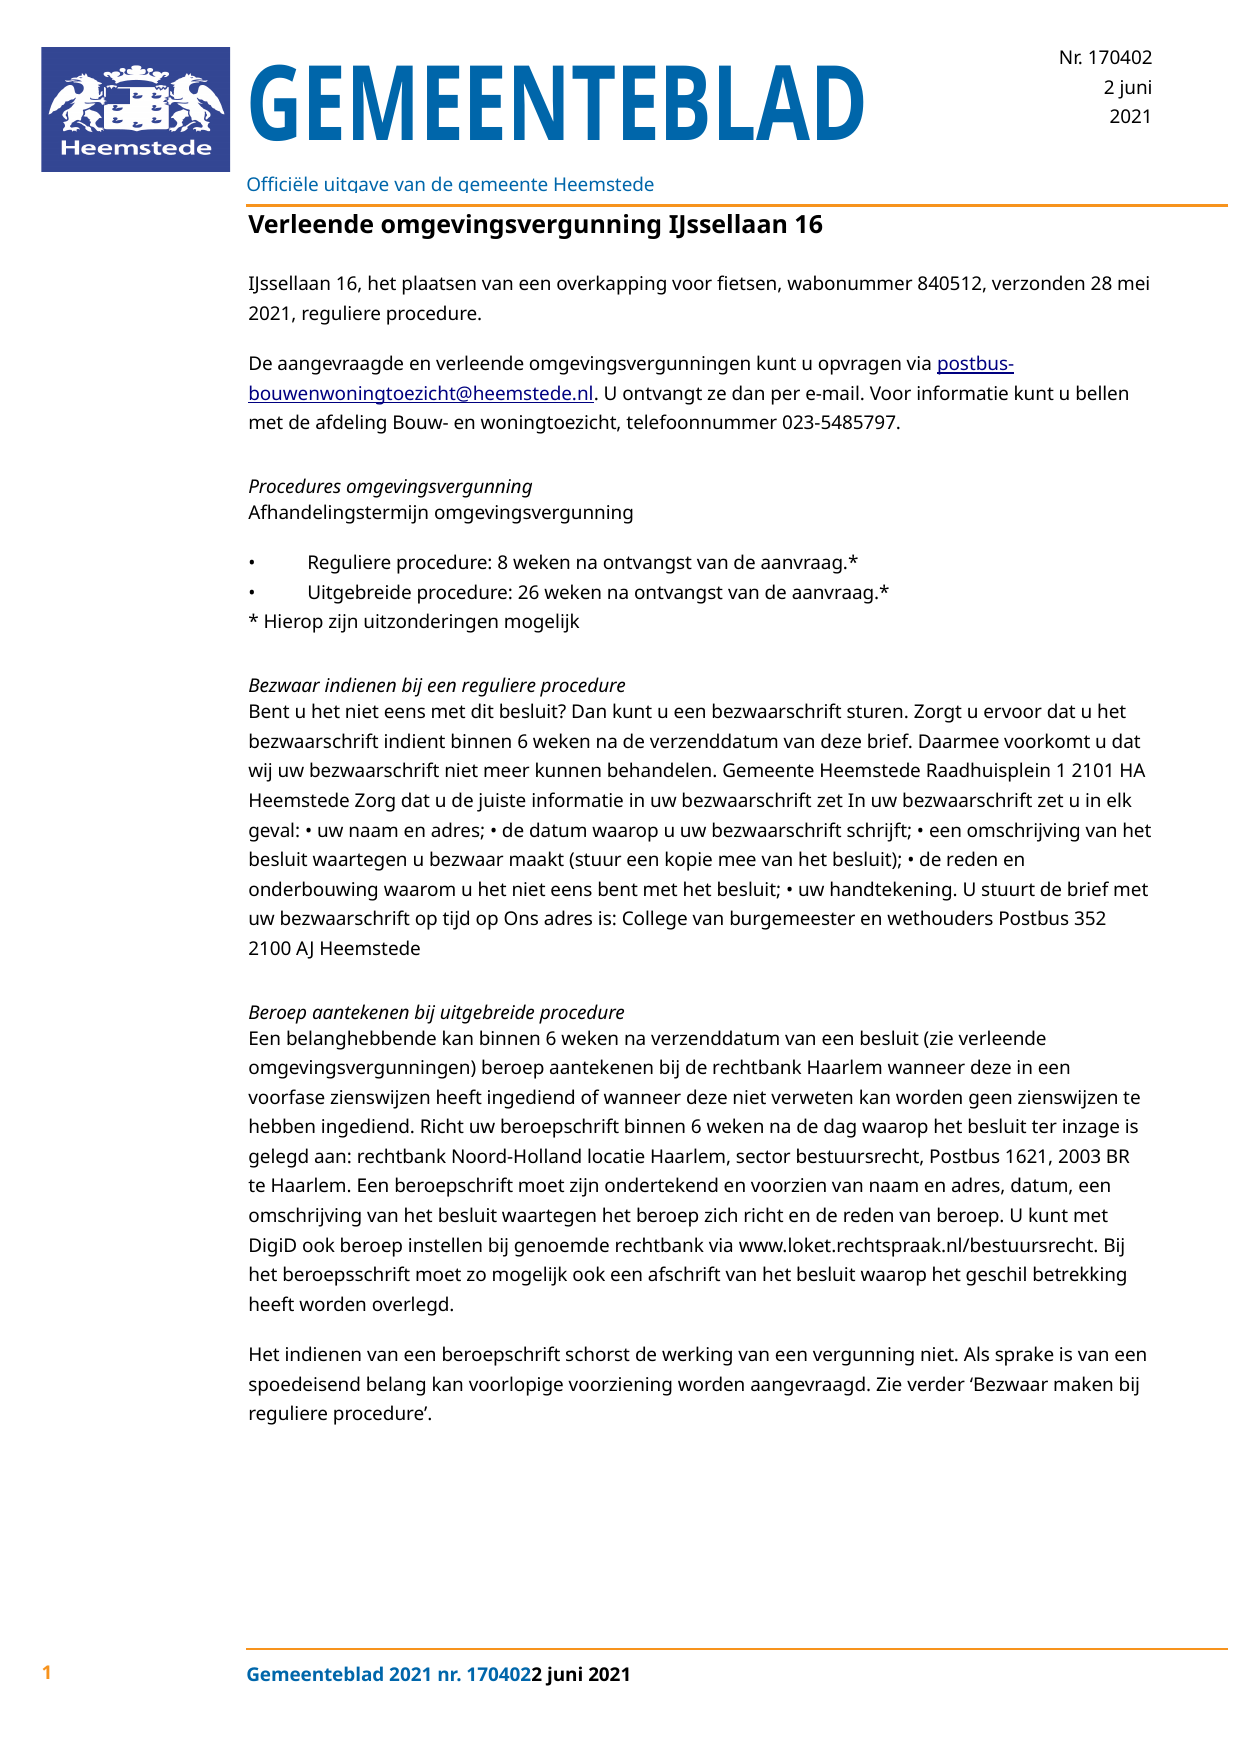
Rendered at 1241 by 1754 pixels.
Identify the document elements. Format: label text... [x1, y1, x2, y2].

text * Hierop zijn uitzonderingen mogelijk [248, 609, 1152, 634]
picture [41, 47, 231, 172]
text Een belanghebbende kan binnen 6 weken na verzenddatum van een besluit (zie verleende omgevingsvergunningen) beroep aantekenen bij de rechtbank Haarlem wanneer deze in een voorfase zienswijzen heeft ingediend of wanneer deze niet verweten kan worden geen zienswijzen te hebben ingediend. Richt uw beroepschrift binnen 6 weken na de dag waarop het besluit ter inzage is gelegd aan: rechtbank Noord-Holland locatie Haarlem, sector bestuursrecht, Postbus 1621, 2003 BR te Haarlem. Een beroepschrift moet zijn ondertekend en voorzien van naam en adres, datum, een omschrijving van het besluit waartegen het beroep zich richt en de reden van beroep. U kunt met DigiD ook beroep instellen bij genoemde rechtbank via www.loket.rechtspraak.nl/bestuursrecht. Bij het beroepsschrift moet zo mogelijk ook een afschrift van het besluit waarop het geschil betrekking heeft worden overlegd. [248, 1025, 1152, 1317]
text IJssellaan 16, het plaatsen van een overkapping voor fietsen, wabonummer 840512, verzonden 28 mei 2021, reguliere procedure. [248, 270, 1152, 326]
text Het indienen van een beroepschrift schorst de werking van een vergunning niet. Als sprake is van een spoedeisend belang kan voorlopige voorziening worden aangevraagd. Zie verder ‘Bezwaar maken bij reguliere procedure’. [248, 1341, 1152, 1426]
text Verleende omgevingsvergunning IJssellaan 16 [248, 207, 1152, 241]
text De aangevraagde en verleende omgevingsvergunningen kunt u opvragen via postbus-bouwenwoningtoezicht@heemstede.nl. U ontvangt ze dan per e-mail. Voor informatie kunt u bellen met de afdeling Bouw- en woningtoezicht, telefoonnummer 023-5485797. [248, 350, 1152, 435]
list Reguliere procedure: 8 weken na ontvangst van de aanvraag.* [248, 549, 1152, 575]
text Bent u het niet eens met dit besluit? Dan kunt u een bezwaarschrift sturen. Zorgt u ervoor dat u het bezwaarschrift indient binnen 6 weken na de verzenddatum van deze brief. Daarmee voorkomt u dat wij uw bezwaarschrift niet meer kunnen behandelen. Gemeente Heemstede Raadhuisplein 1 2101 HA Heemstede Zorg dat u de juiste informatie in uw bezwaarschrift zet In uw bezwaarschrift zet u in elk geval: • uw naam en adres; • de datum waarop u uw bezwaarschrift schrijft; • een omschrijving van het besluit waartegen u bezwaar maakt (stuur een kopie mee van het besluit); • de reden en onderbouwing waarom u het niet eens bent met het besluit; • uw handtekening. U stuurt de brief met uw bezwaarschrift op tijd op Ons adres is: College van burgemeester en wethouders Postbus 352 2100 AJ Heemstede [248, 698, 1152, 961]
text Beroep aantekenen bij uitgebreide procedure [248, 999, 1152, 1025]
text Afhandelingstermijn omgevingsvergunning [248, 499, 1152, 525]
text Procedures omgevingsvergunning [248, 473, 1152, 499]
text Bezwaar indienen bij een reguliere procedure [248, 673, 1152, 698]
list Uitgebreide procedure: 26 weken na ontvangst van de aanvraag.* [248, 579, 1152, 605]
